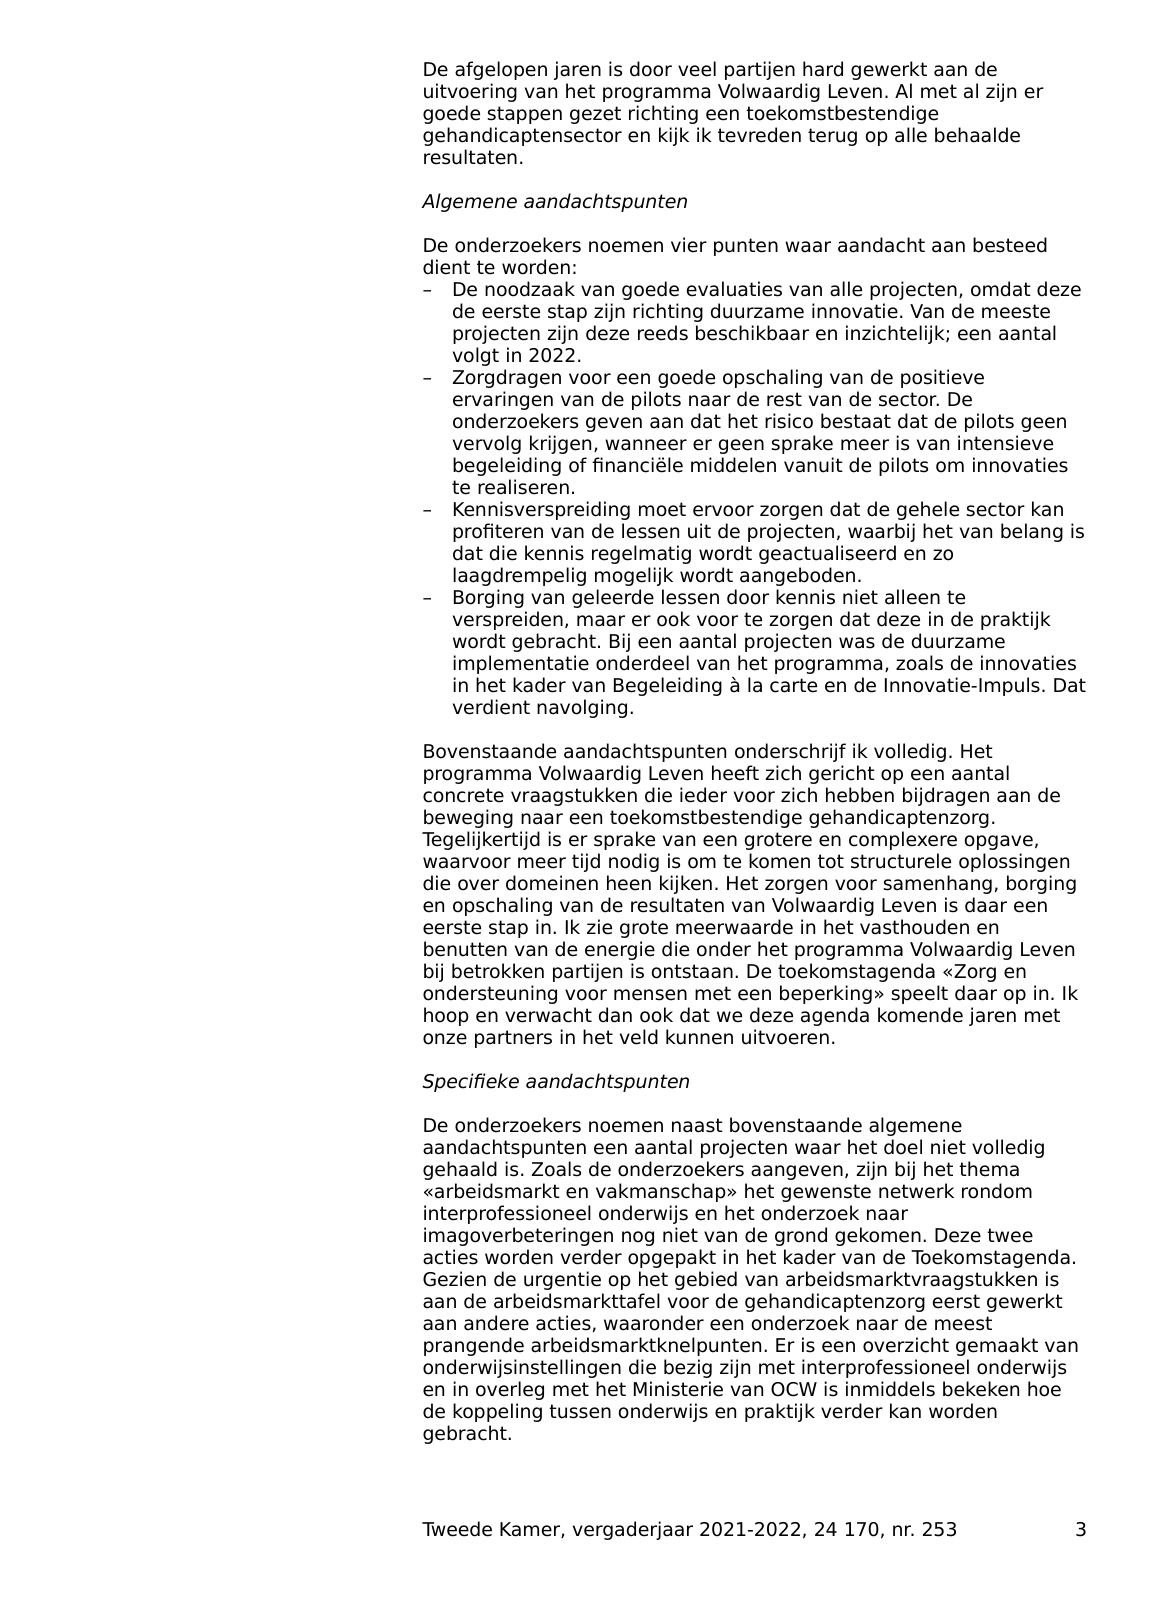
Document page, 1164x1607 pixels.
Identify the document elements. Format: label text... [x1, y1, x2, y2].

text De onderzoekers noemen vier punten waar aandacht aan besteed dient te worden: [422, 235, 1087, 279]
subtitle Algemene aandachtspunten [422, 191, 1087, 213]
text De onderzoekers noemen naast bovenstaande algemene aandachtspunten een aantal projecten waar het doel niet volledig gehaald is. Zoals de onderzoekers aangeven, zijn bij het thema «arbeidsmarkt en vakmanschap» het gewenste netwerk rondom interprofessioneel onderwijs en het onderzoek naar imagoverbeteringen nog niet van de grond gekomen. Deze twee acties worden verder opgepakt in het kader van de Toekomstagenda. Gezien de urgentie op het gebied van arbeidsmarktvraagstukken is aan de arbeidsmarkttafel voor de gehandicaptenzorg eerst gewerkt aan andere acties, waaronder een onderzoek naar de meest prangende arbeidsmarktknelpunten. Er is een overzicht gemaakt van onderwijsinstellingen die bezig zijn met interprofessioneel onderwijs en in overleg met het Ministerie van OCW is inmiddels bekeken hoe de koppeling tussen onderwijs en praktijk verder kan worden gebracht. [422, 1115, 1087, 1445]
text – Kennisverspreiding moet ervoor zorgen dat de gehele sector kan profiteren van de lessen uit de projecten, waarbij het van belang is dat die kennis regelmatig wordt geactualiseerd en zo laagdrempelig mogelijk wordt aangeboden. [422, 499, 1087, 587]
text – Zorgdragen voor een goede opschaling van de positieve ervaringen van de pilots naar de rest van de sector. De onderzoekers geven aan dat het risico bestaat dat de pilots geen vervolg krijgen, wanneer er geen sprake meer is van intensieve begeleiding of financiële middelen vanuit de pilots om innovaties te realiseren. [422, 367, 1087, 499]
text – De noodzaak van goede evaluaties van alle projecten, omdat deze de eerste stap zijn richting duurzame innovatie. Van de meeste projecten zijn deze reeds beschikbaar en inzichtelijk; een aantal volgt in 2022. [422, 279, 1087, 367]
text Bovenstaande aandachtspunten onderschrijf ik volledig. Het programma Volwaardig Leven heeft zich gericht op een aantal concrete vraagstukken die ieder voor zich hebben bijdragen aan de beweging naar een toekomstbestendige gehandicaptenzorg. Tegelijkertijd is er sprake van een grotere en complexere opgave, waarvoor meer tijd nodig is om te komen tot structurele oplossingen die over domeinen heen kijken. Het zorgen voor samenhang, borging en opschaling van de resultaten van Volwaardig Leven is daar een eerste stap in. Ik zie grote meerwaarde in het vasthouden en benutten van de energie die onder het programma Volwaardig Leven bij betrokken partijen is ontstaan. De toekomstagenda «Zorg en ondersteuning voor mensen met een beperking» speelt daar op in. Ik hoop en verwacht dan ook dat we deze agenda komende jaren met onze partners in het veld kunnen uitvoeren. [422, 741, 1087, 1049]
text – Borging van geleerde lessen door kennis niet alleen te verspreiden, maar er ook voor te zorgen dat deze in de praktijk wordt gebracht. Bij een aantal projecten was de duurzame implementatie onderdeel van het programma, zoals de innovaties in het kader van Begeleiding à la carte en de Innovatie-Impuls. Dat verdient navolging. [422, 587, 1087, 719]
text De afgelopen jaren is door veel partijen hard gewerkt aan de uitvoering van het programma Volwaardig Leven. Al met al zijn er goede stappen gezet richting een toekomstbestendige gehandicaptensector en kijk ik tevreden terug op alle behaalde resultaten. [422, 59, 1087, 169]
subtitle Specifieke aandachtspunten [422, 1071, 1087, 1093]
